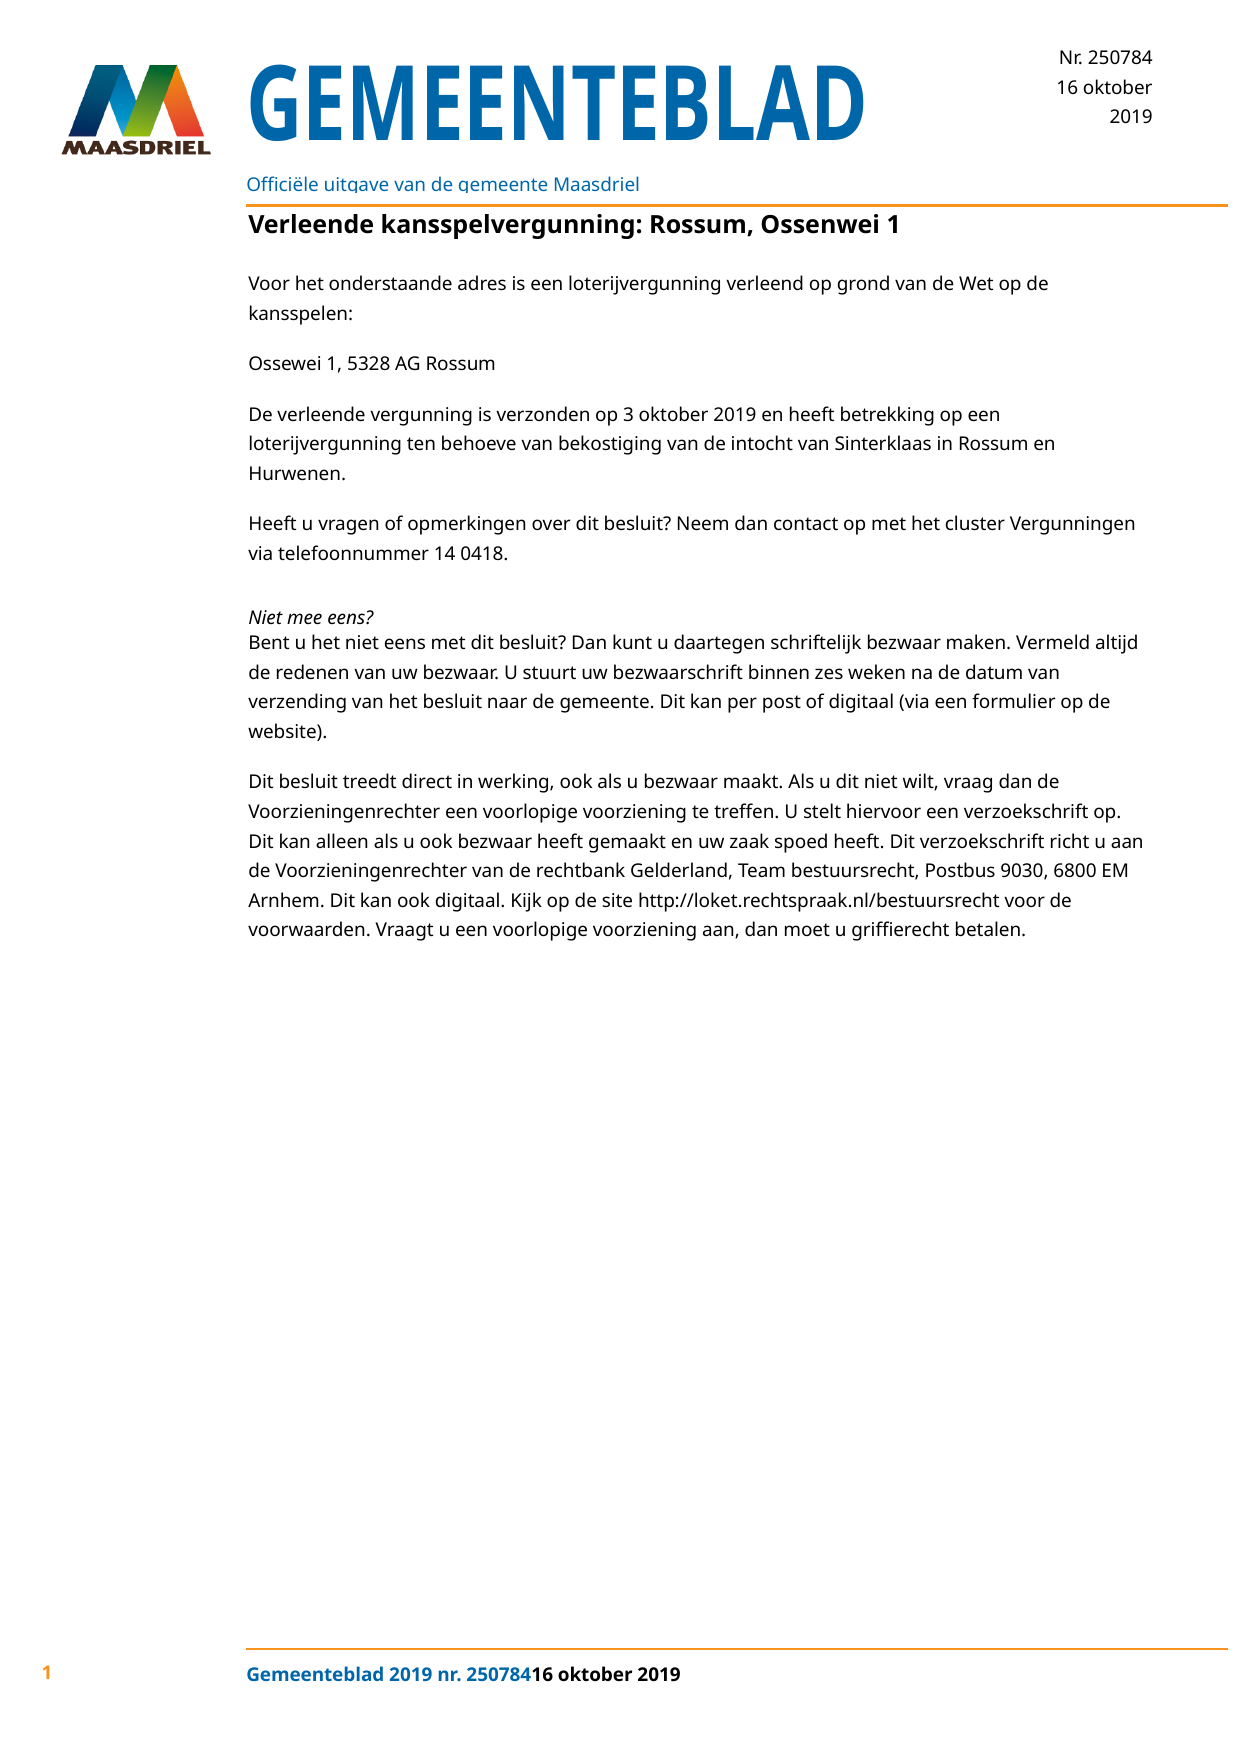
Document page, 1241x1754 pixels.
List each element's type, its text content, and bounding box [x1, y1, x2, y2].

text De verleende vergunning is verzonden op 3 oktober 2019 en heeft betrekking op een loterijvergunning ten behoeve van bekostiging van de intocht van Sinterklaas in Rossum en Hurwenen. [248, 401, 1152, 486]
text Dit besluit treedt direct in werking, ook als u bezwaar maakt. Als u dit niet wilt, vraag dan de Voorzieningenrechter een voorlopige voorziening te treffen. U stelt hiervoor een verzoekschrift op. Dit kan alleen als u ook bezwaar heeft gemaakt en uw zaak spoed heeft. Dit verzoekschrift richt u aan de Voorzieningenrechter van de rechtbank Gelderland, Team bestuursrecht, Postbus 9030, 6800 EM Arnhem. Dit kan ook digitaal. Kijk op de site http://loket.rechtspraak.nl/bestuursrecht voor de voorwaarden. Vraagt u een voorlopige voorziening aan, dan moet u griffierecht betalen. [248, 769, 1152, 942]
picture [41, 47, 231, 172]
text Ossewei 1, 5328 AG Rossum [248, 350, 1152, 376]
text Niet mee eens? [248, 604, 1152, 629]
text Heeft u vragen of opmerkingen over dit besluit? Neem dan contact op met het cluster Vergunningen via telefoonnummer 14 0418. [248, 510, 1152, 566]
text Verleende kansspelvergunning: Rossum, Ossenwei 1 [248, 207, 1152, 241]
text Voor het onderstaande adres is een loterijvergunning verleend op grond van de Wet op de kansspelen: [248, 270, 1152, 326]
text Bent u het niet eens met dit besluit? Dan kunt u daartegen schriftelijk bezwaar maken. Vermeld altijd de redenen van uw bezwaar. U stuurt uw bezwaarschrift binnen zes weken na de datum van verzending van het besluit naar de gemeente. Dit kan per post of digitaal (via een formulier op de website). [248, 629, 1152, 744]
